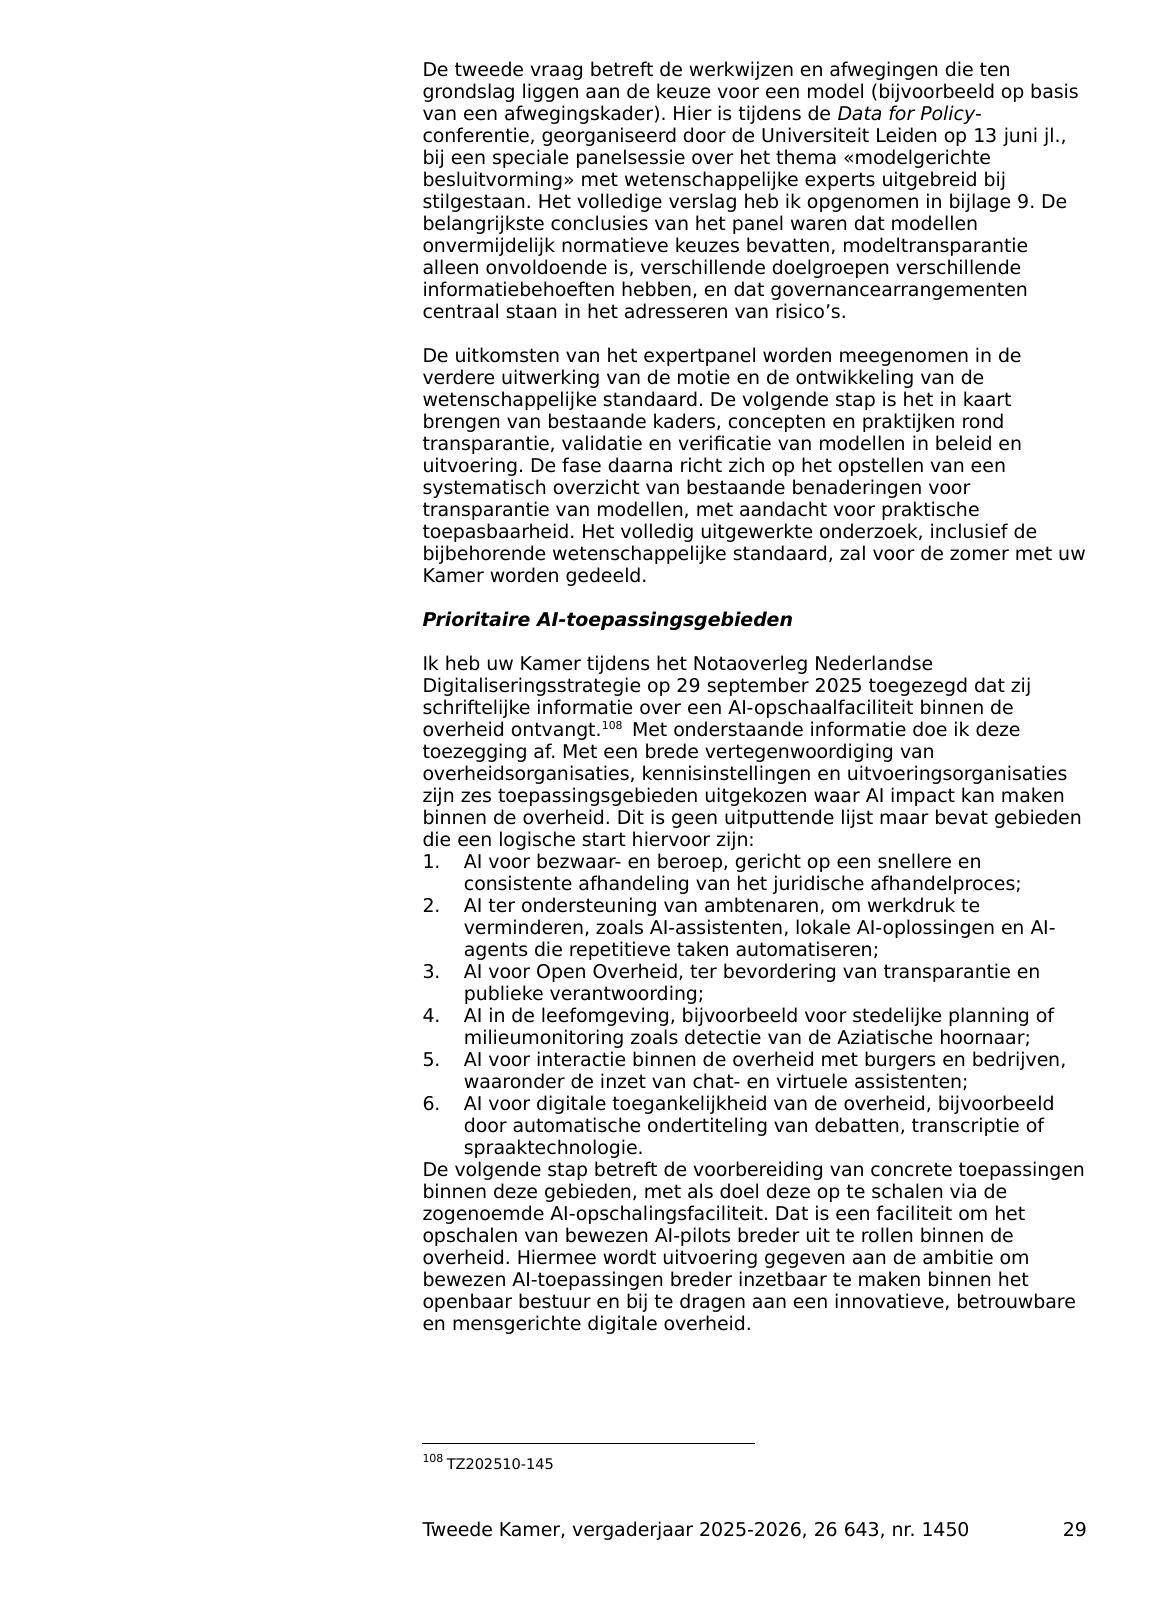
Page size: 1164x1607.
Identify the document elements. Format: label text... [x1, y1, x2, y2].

text 4. AI in de leefomgeving, bijvoorbeeld voor stedelijke planning of milieumonitoring zoals detectie van de Aziatische hoornaar; [422, 1005, 1087, 1049]
text 1. AI voor bezwaar- en beroep, gericht op een snellere en consistente afhandeling van het juridische afhandelproces; [422, 851, 1087, 895]
text De uitkomsten van het expertpanel worden meegenomen in de verdere uitwerking van de motie en de ontwikkeling van de wetenschappelijke standaard. De volgende stap is het in kaart brengen van bestaande kaders, concepten en praktijken rond transparantie, validatie en verificatie van modellen in beleid en uitvoering. De fase daarna richt zich op het opstellen van een systematisch overzicht van bestaande benaderingen voor transparantie van modellen, met aandacht voor praktische toepasbaarheid. Het volledig uitgewerkte onderzoek, inclusief de bijbehorende wetenschappelijke standaard, zal voor de zomer met uw Kamer worden gedeeld. [422, 345, 1087, 587]
text De tweede vraag betreft de werkwijzen en afwegingen die ten grondslag liggen aan de keuze voor een model (bijvoorbeeld op basis van een afwegingskader). Hier is tijdens de Data for Policy-conferentie, georganiseerd door de Universiteit Leiden op 13 juni jl., bij een speciale panelsessie over het thema «modelgerichte besluitvorming» met wetenschappelijke experts uitgebreid bij stilgestaan. Het volledige verslag heb ik opgenomen in bijlage 9. De belangrijkste conclusies van het panel waren dat modellen onvermijdelijk normatieve keuzes bevatten, modeltransparantie alleen onvoldoende is, verschillende doelgroepen verschillende informatiebehoeften hebben, en dat governancearrangementen centraal staan in het adresseren van risico’s. [422, 59, 1087, 323]
text Ik heb uw Kamer tijdens het Notaoverleg Nederlandse Digitaliseringsstrategie op 29 september 2025 toegezegd dat zij schriftelijke informatie over een AI-opschaalfaciliteit binnen de overheid ontvangt. Met onderstaande informatie doe ik deze toezegging af. Met een brede vertegenwoordiging van overheidsorganisaties, kennisinstellingen en uitvoeringsorganisaties zijn zes toepassingsgebieden uitgekozen waar AI impact kan maken binnen de overheid. Dit is geen uitputtende lijst maar bevat gebieden die een logische start hiervoor zijn: [422, 653, 1087, 851]
subtitle Prioritaire AI-toepassingsgebieden [422, 609, 1087, 631]
text 5. AI voor interactie binnen de overheid met burgers en bedrijven, waaronder de inzet van chat- en virtuele assistenten; [422, 1049, 1087, 1093]
text 3. AI voor Open Overheid, ter bevordering van transparantie en publieke verantwoording; [422, 961, 1087, 1005]
text 2. AI ter ondersteuning van ambtenaren, om werkdruk te verminderen, zoals AI-assistenten, lokale AI-oplossingen en AI-agents die repetitieve taken automatiseren; [422, 895, 1087, 961]
text De volgende stap betreft de voorbereiding van concrete toepassingen binnen deze gebieden, met als doel deze op te schalen via de zogenoemde AI-opschalingsfaciliteit. Dat is een faciliteit om het opschalen van bewezen AI-pilots breder uit te rollen binnen de overheid. Hiermee wordt uitvoering gegeven aan de ambitie om bewezen AI-toepassingen breder inzetbaar te maken binnen het openbaar bestuur en bij te dragen aan een innovatieve, betrouwbare en mensgerichte digitale overheid. [422, 1159, 1087, 1334]
text 6. AI voor digitale toegankelijkheid van de overheid, bijvoorbeeld door automatische ondertiteling van debatten, transcriptie of spraaktechnologie. [422, 1093, 1087, 1159]
text TZ202510-145 [422, 1452, 1087, 1474]
